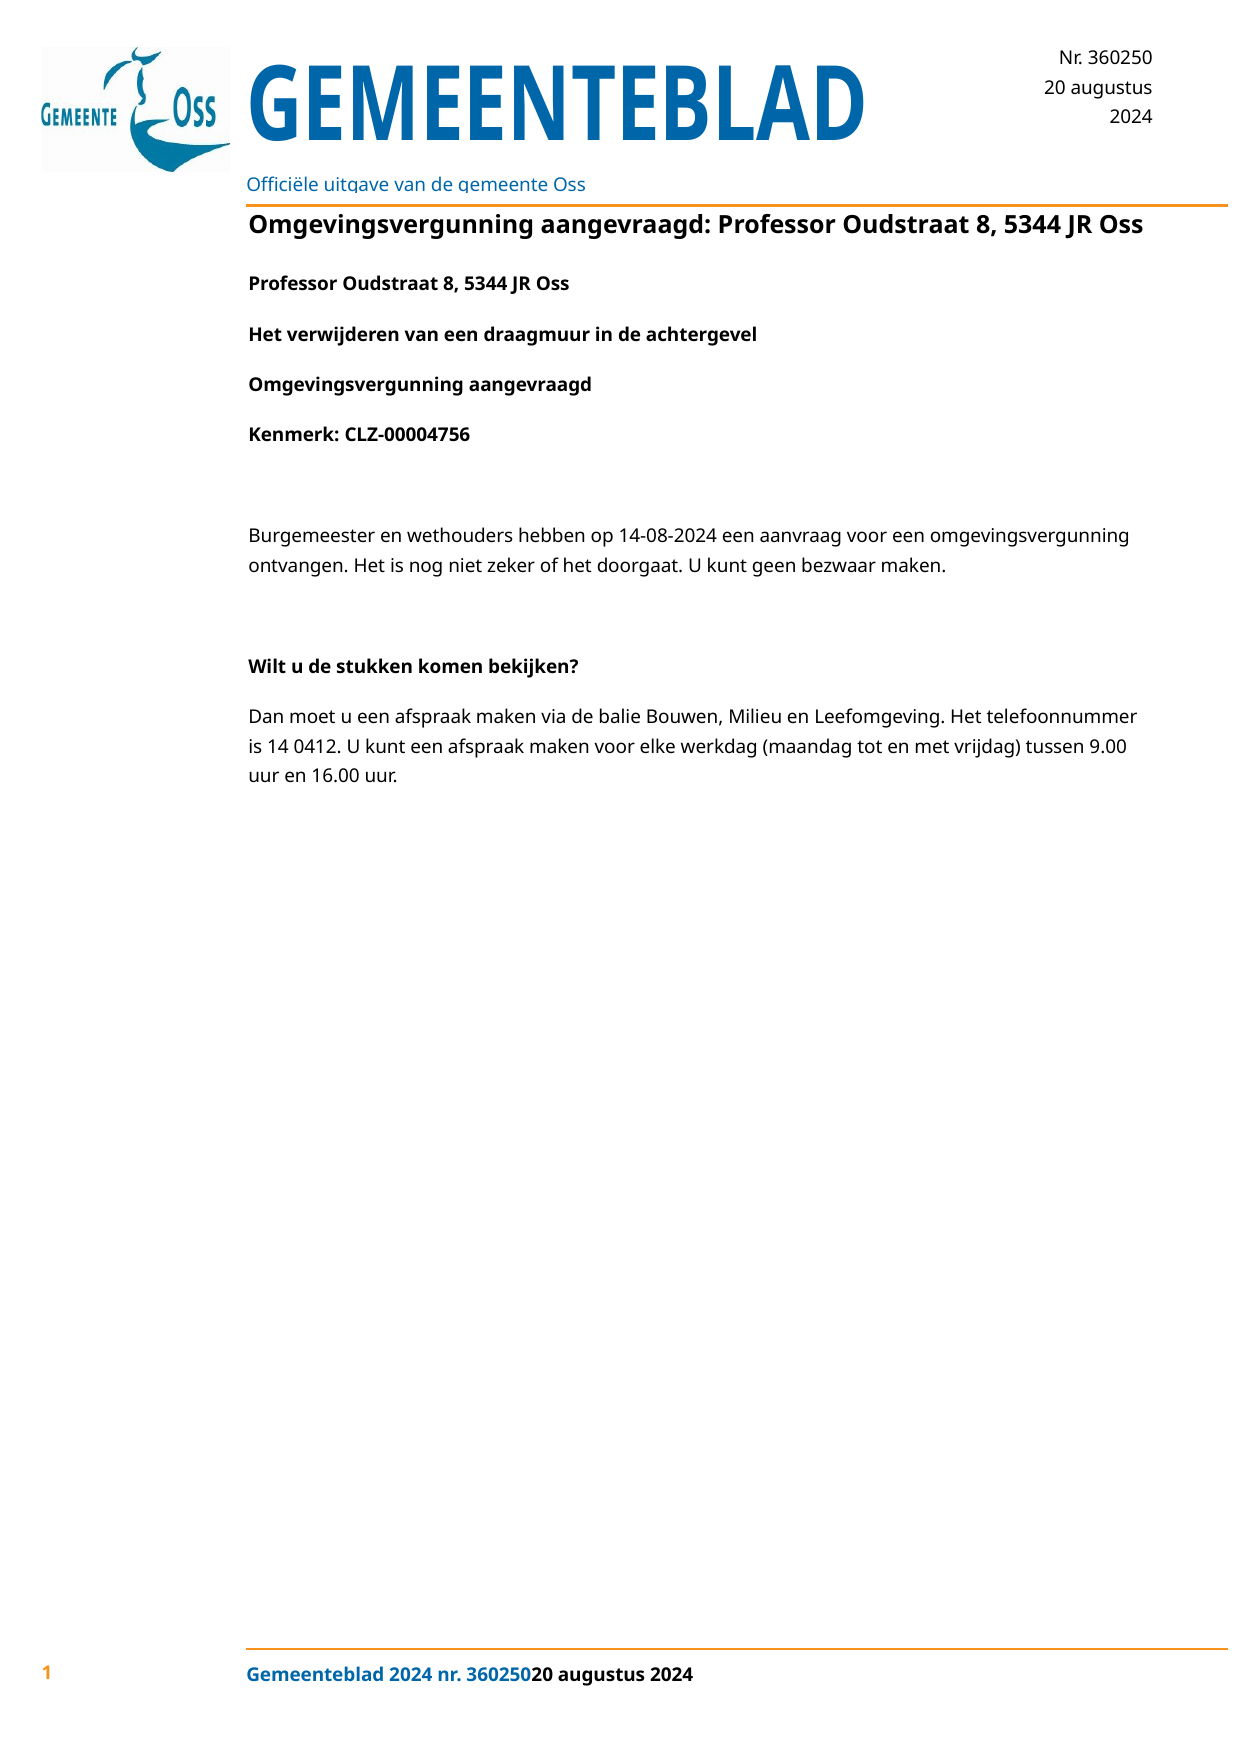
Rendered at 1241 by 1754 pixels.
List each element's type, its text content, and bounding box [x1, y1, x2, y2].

text Burgemeester en wethouders hebben op 14-08-2024 een aanvraag voor een omgevingsvergunning ontvangen. Het is nog niet zeker of het doorgaat. U kunt geen bezwaar maken. [248, 522, 1152, 578]
picture [41, 47, 231, 172]
text Omgevingsvergunning aangevraagd [248, 371, 1152, 397]
text Dan moet u een afspraak maken via de balie Bouwen, Milieu en Leefomgeving. Het telefoonnummer is 14 0412. U kunt een afspraak maken voor elke werkdag (maandag tot en met vrijdag) tussen 9.00 uur en 16.00 uur. [248, 703, 1152, 788]
text Omgevingsvergunning aangevraagd: Professor Oudstraat 8, 5344 JR Oss [248, 207, 1152, 241]
text Kenmerk: CLZ-00004756 [248, 422, 1152, 447]
text Het verwijderen van een draagmuur in de achtergevel [248, 321, 1152, 346]
text Professor Oudstraat 8, 5344 JR Oss [248, 270, 1152, 296]
text Wilt u de stukken komen bekijken? [248, 653, 1152, 678]
